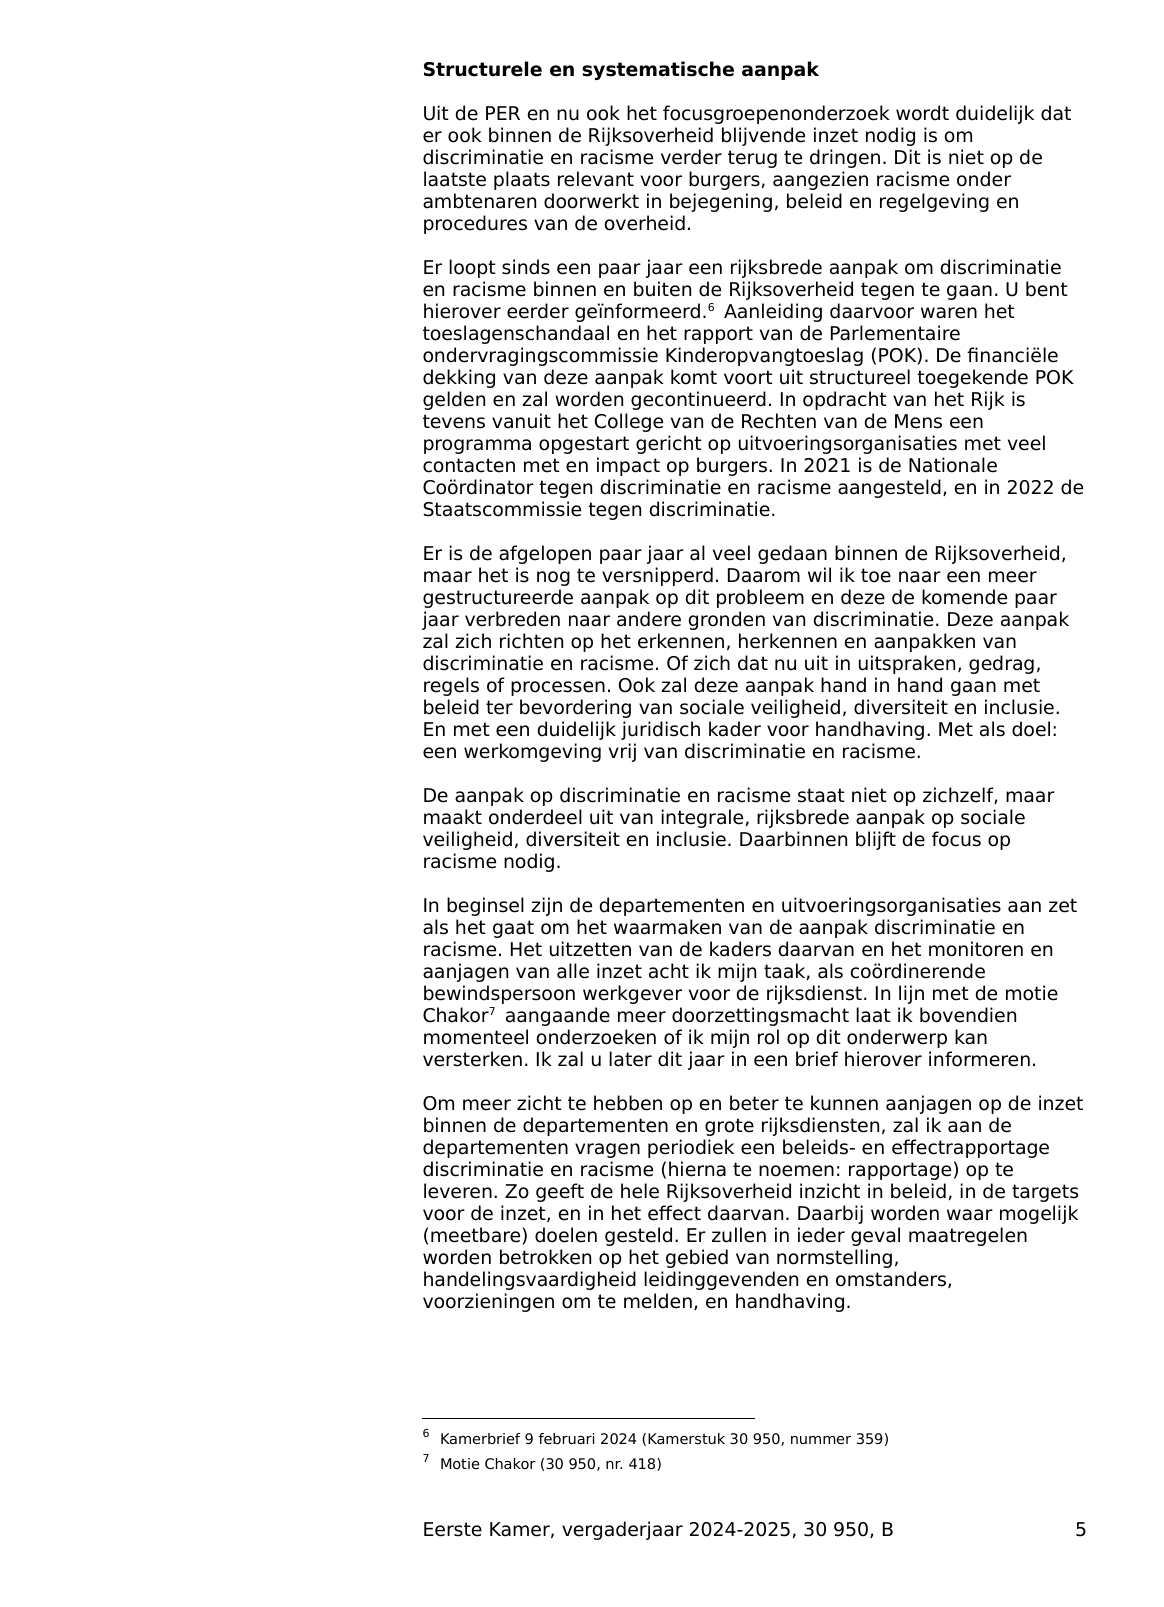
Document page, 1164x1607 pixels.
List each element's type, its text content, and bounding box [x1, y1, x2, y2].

subtitle Structurele en systematische aanpak [422, 59, 1087, 81]
text Er loopt sinds een paar jaar een rijksbrede aanpak om discriminatie en racisme binnen en buiten de Rijksoverheid tegen te gaan. U bent hierover eerder geïnformeerd. Aanleiding daarvoor waren het toeslagenschandaal en het rapport van de Parlementaire ondervragingscommissie Kinderopvangtoeslag (POK). De financiële dekking van deze aanpak komt voort uit structureel toegekende POK gelden en zal worden gecontinueerd. In opdracht van het Rijk is tevens vanuit het College van de Rechten van de Mens een programma opgestart gericht op uitvoeringsorganisaties met veel contacten met en impact op burgers. In 2021 is de Nationale Coördinator tegen discriminatie en racisme aangesteld, en in 2022 de Staatscommissie tegen discriminatie. [422, 257, 1087, 521]
text Er is de afgelopen paar jaar al veel gedaan binnen de Rijksoverheid, maar het is nog te versnipperd. Daarom wil ik toe naar een meer gestructureerde aanpak op dit probleem en deze de komende paar jaar verbreden naar andere gronden van discriminatie. Deze aanpak zal zich richten op het erkennen, herkennen en aanpakken van discriminatie en racisme. Of zich dat nu uit in uitspraken, gedrag, regels of processen. Ook zal deze aanpak hand in hand gaan met beleid ter bevordering van sociale veiligheid, diversiteit en inclusie. En met een duidelijk juridisch kader voor handhaving. Met als doel: een werkomgeving vrij van discriminatie en racisme. [422, 543, 1087, 763]
text In beginsel zijn de departementen en uitvoeringsorganisaties aan zet als het gaat om het waarmaken van de aanpak discriminatie en racisme. Het uitzetten van de kaders daarvan en het monitoren en aanjagen van alle inzet acht ik mijn taak, als coördinerende bewindspersoon werkgever voor de rijksdienst. In lijn met de motie Chakor aangaande meer doorzettingsmacht laat ik bovendien momenteel onderzoeken of ik mijn rol op dit onderwerp kan versterken. Ik zal u later dit jaar in een brief hierover informeren. [422, 895, 1087, 1071]
text De aanpak op discriminatie en racisme staat niet op zichzelf, maar maakt onderdeel uit van integrale, rijksbrede aanpak op sociale veiligheid, diversiteit en inclusie. Daarbinnen blijft de focus op racisme nodig. [422, 785, 1087, 873]
text Kamerbrief 9 februari 2024 (Kamerstuk 30 950, nummer 359) [422, 1427, 1087, 1449]
text Uit de PER en nu ook het focusgroepenonderzoek wordt duidelijk dat er ook binnen de Rijksoverheid blijvende inzet nodig is om discriminatie en racisme verder terug te dringen. Dit is niet op de laatste plaats relevant voor burgers, aangezien racisme onder ambtenaren doorwerkt in bejegening, beleid en regelgeving en procedures van de overheid. [422, 103, 1087, 235]
text Motie Chakor (30 950, nr. 418) [422, 1452, 1087, 1474]
text Om meer zicht te hebben op en beter te kunnen aanjagen op de inzet binnen de departementen en grote rijksdiensten, zal ik aan de departementen vragen periodiek een beleids- en effectrapportage discriminatie en racisme (hierna te noemen: rapportage) op te leveren. Zo geeft de hele Rijksoverheid inzicht in beleid, in de targets voor de inzet, en in het effect daarvan. Daarbij worden waar mogelijk (meetbare) doelen gesteld. Er zullen in ieder geval maatregelen worden betrokken op het gebied van normstelling, handelingsvaardigheid leidinggevenden en omstanders, voorzieningen om te melden, en handhaving. [422, 1093, 1087, 1313]
